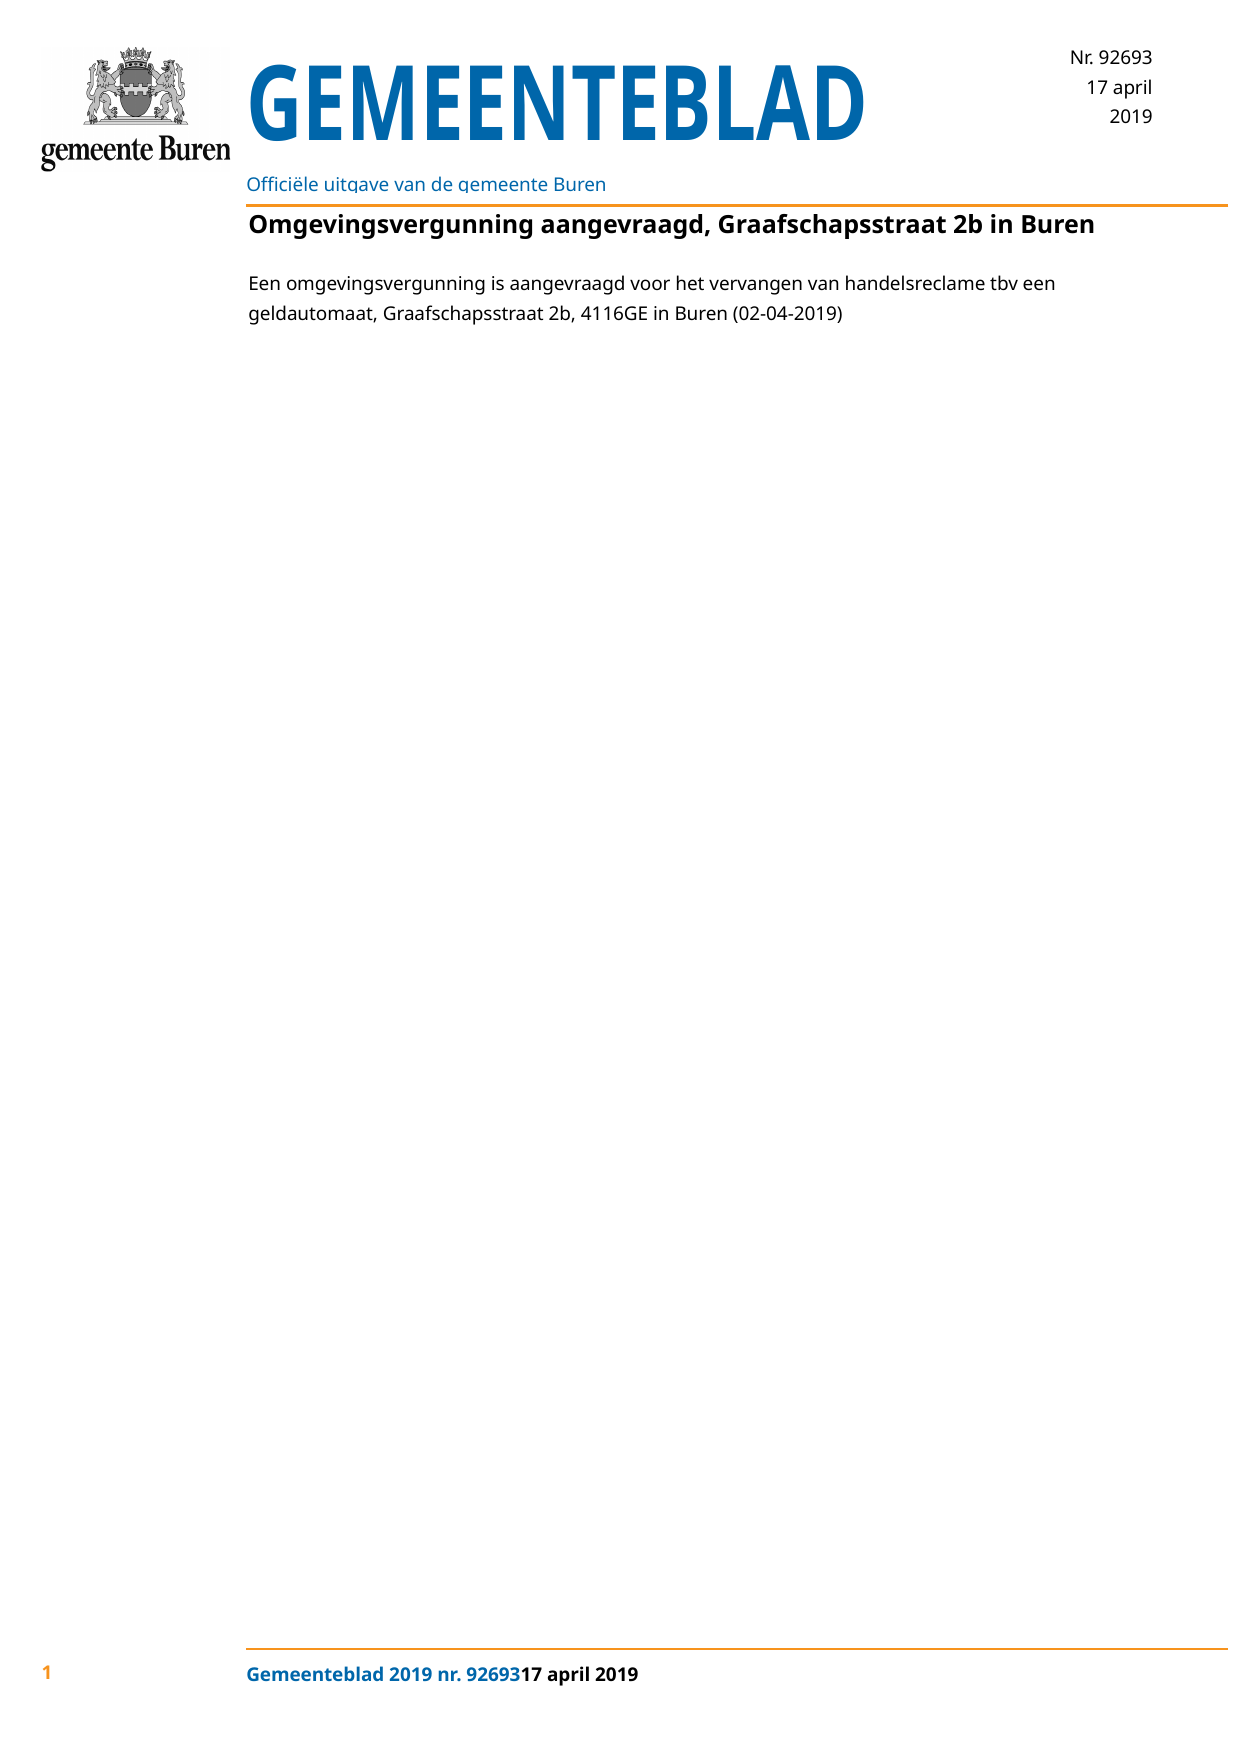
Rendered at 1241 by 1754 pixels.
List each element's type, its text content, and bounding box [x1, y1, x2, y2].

text Een omgevingsvergunning is aangevraagd voor het vervangen van handelsreclame tbv een geldautomaat, Graafschapsstraat 2b, 4116GE in Buren (02-04-2019) [248, 270, 1152, 326]
picture [41, 47, 231, 172]
text Omgevingsvergunning aangevraagd, Graafschapsstraat 2b in Buren [248, 207, 1152, 241]
